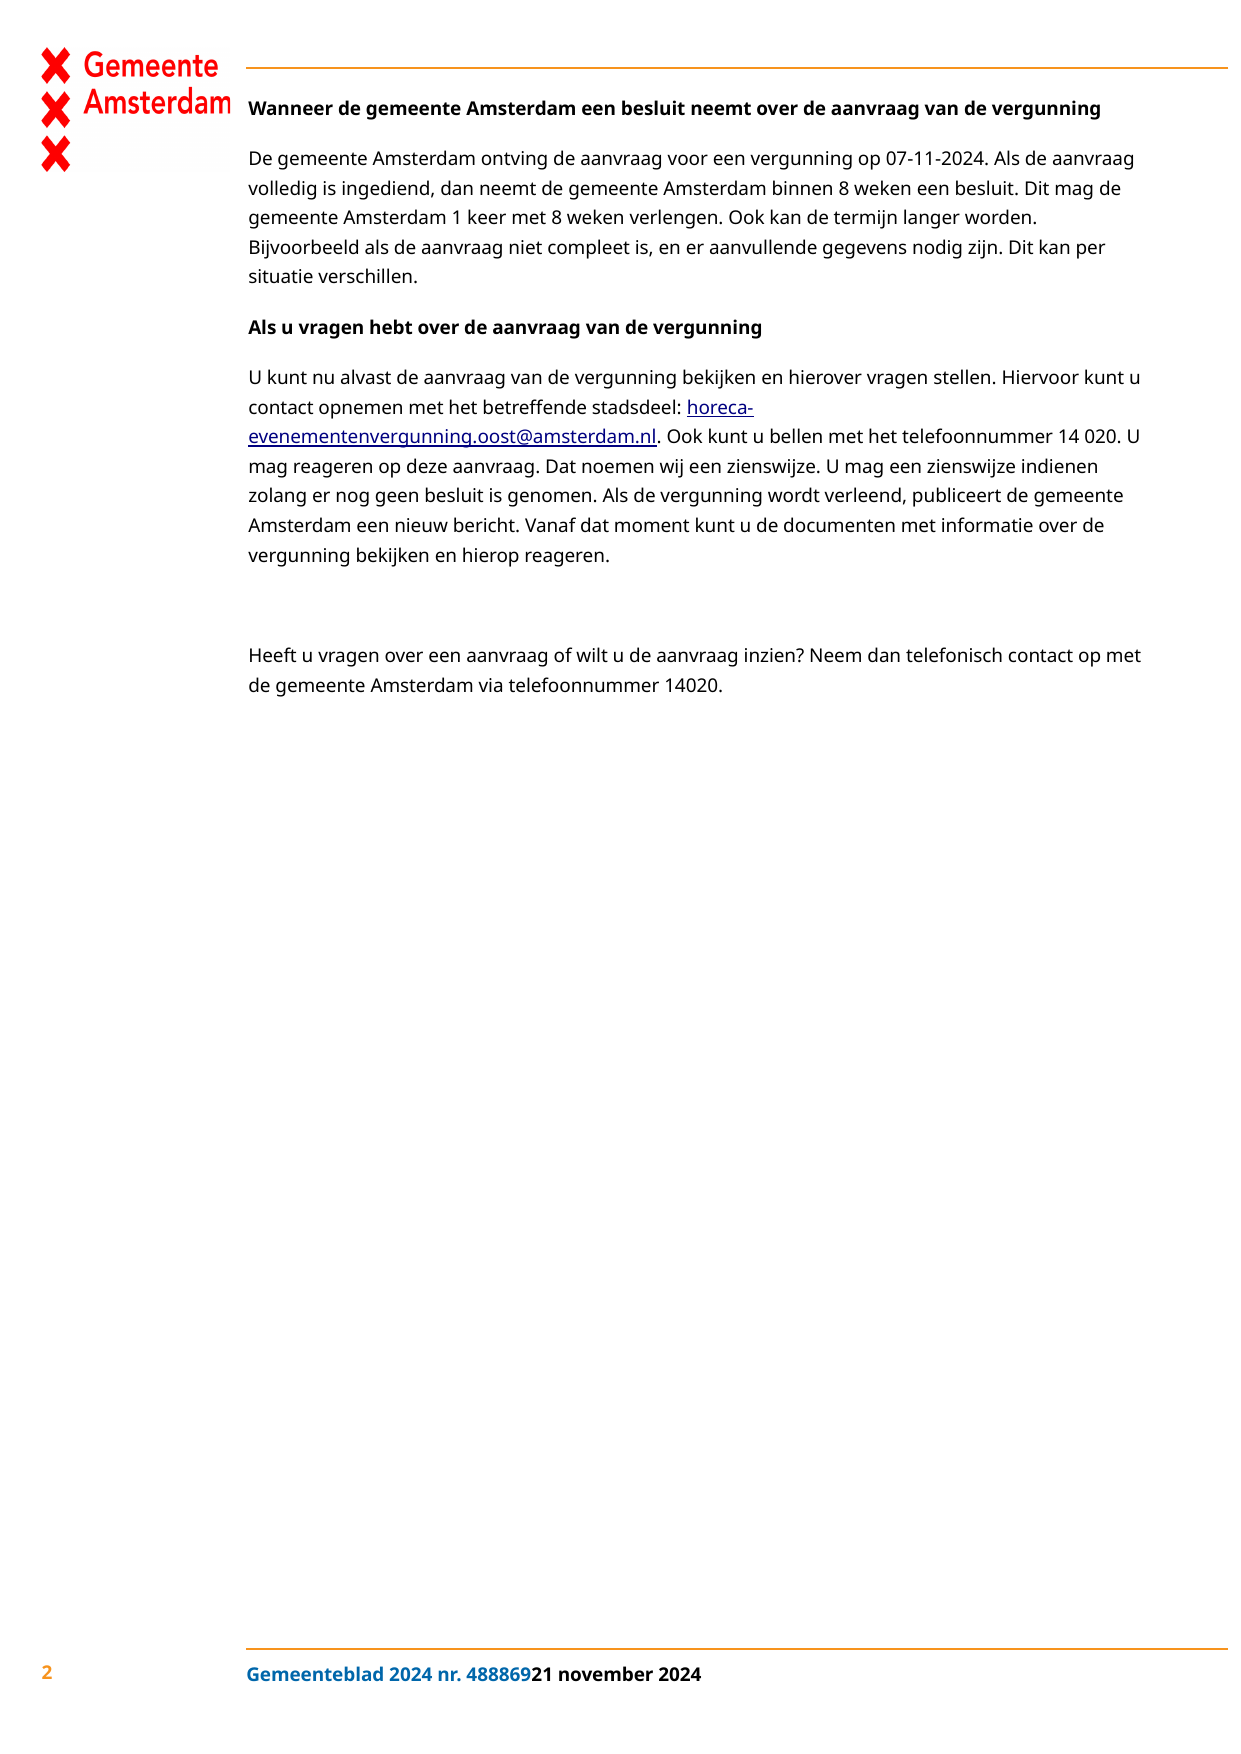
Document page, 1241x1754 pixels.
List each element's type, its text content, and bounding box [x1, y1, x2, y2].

text Wanneer de gemeente Amsterdam een besluit neemt over de aanvraag van de vergunning [248, 95, 1152, 121]
text Als u vragen hebt over de aanvraag van de vergunning [248, 314, 1152, 340]
text U kunt nu alvast de aanvraag van de vergunning bekijken en hierover vragen stellen. Hiervoor kunt u contact opnemen met het betreffende stadsdeel: horeca-evenementenvergunning.oost@amsterdam.nl. Ook kunt u bellen met het telefoonnummer 14 020. U mag reageren op deze aanvraag. Dat noemen wij een zienswijze. U mag een zienswijze indienen zolang er nog geen besluit is genomen. Als de vergunning wordt verleend, publiceert de gemeente Amsterdam een nieuw bericht. Vanaf dat moment kunt u de documenten met informatie over de vergunning bekijken en hierop reageren. [248, 364, 1152, 568]
text Heeft u vragen over een aanvraag of wilt u de aanvraag inzien? Neem dan telefonisch contact op met de gemeente Amsterdam via telefoonnummer 14020. [248, 643, 1152, 698]
text De gemeente Amsterdam ontving de aanvraag voor een vergunning op 07-11-2024. Als de aanvraag volledig is ingediend, dan neemt de gemeente Amsterdam binnen 8 weken een besluit. Dit mag de gemeente Amsterdam 1 keer met 8 weken verlengen. Ook kan de termijn langer worden. Bijvoorbeeld als de aanvraag niet compleet is, en er aanvullende gegevens nodig zijn. Dit kan per situatie verschillen. [248, 145, 1152, 289]
picture [41, 47, 231, 172]
